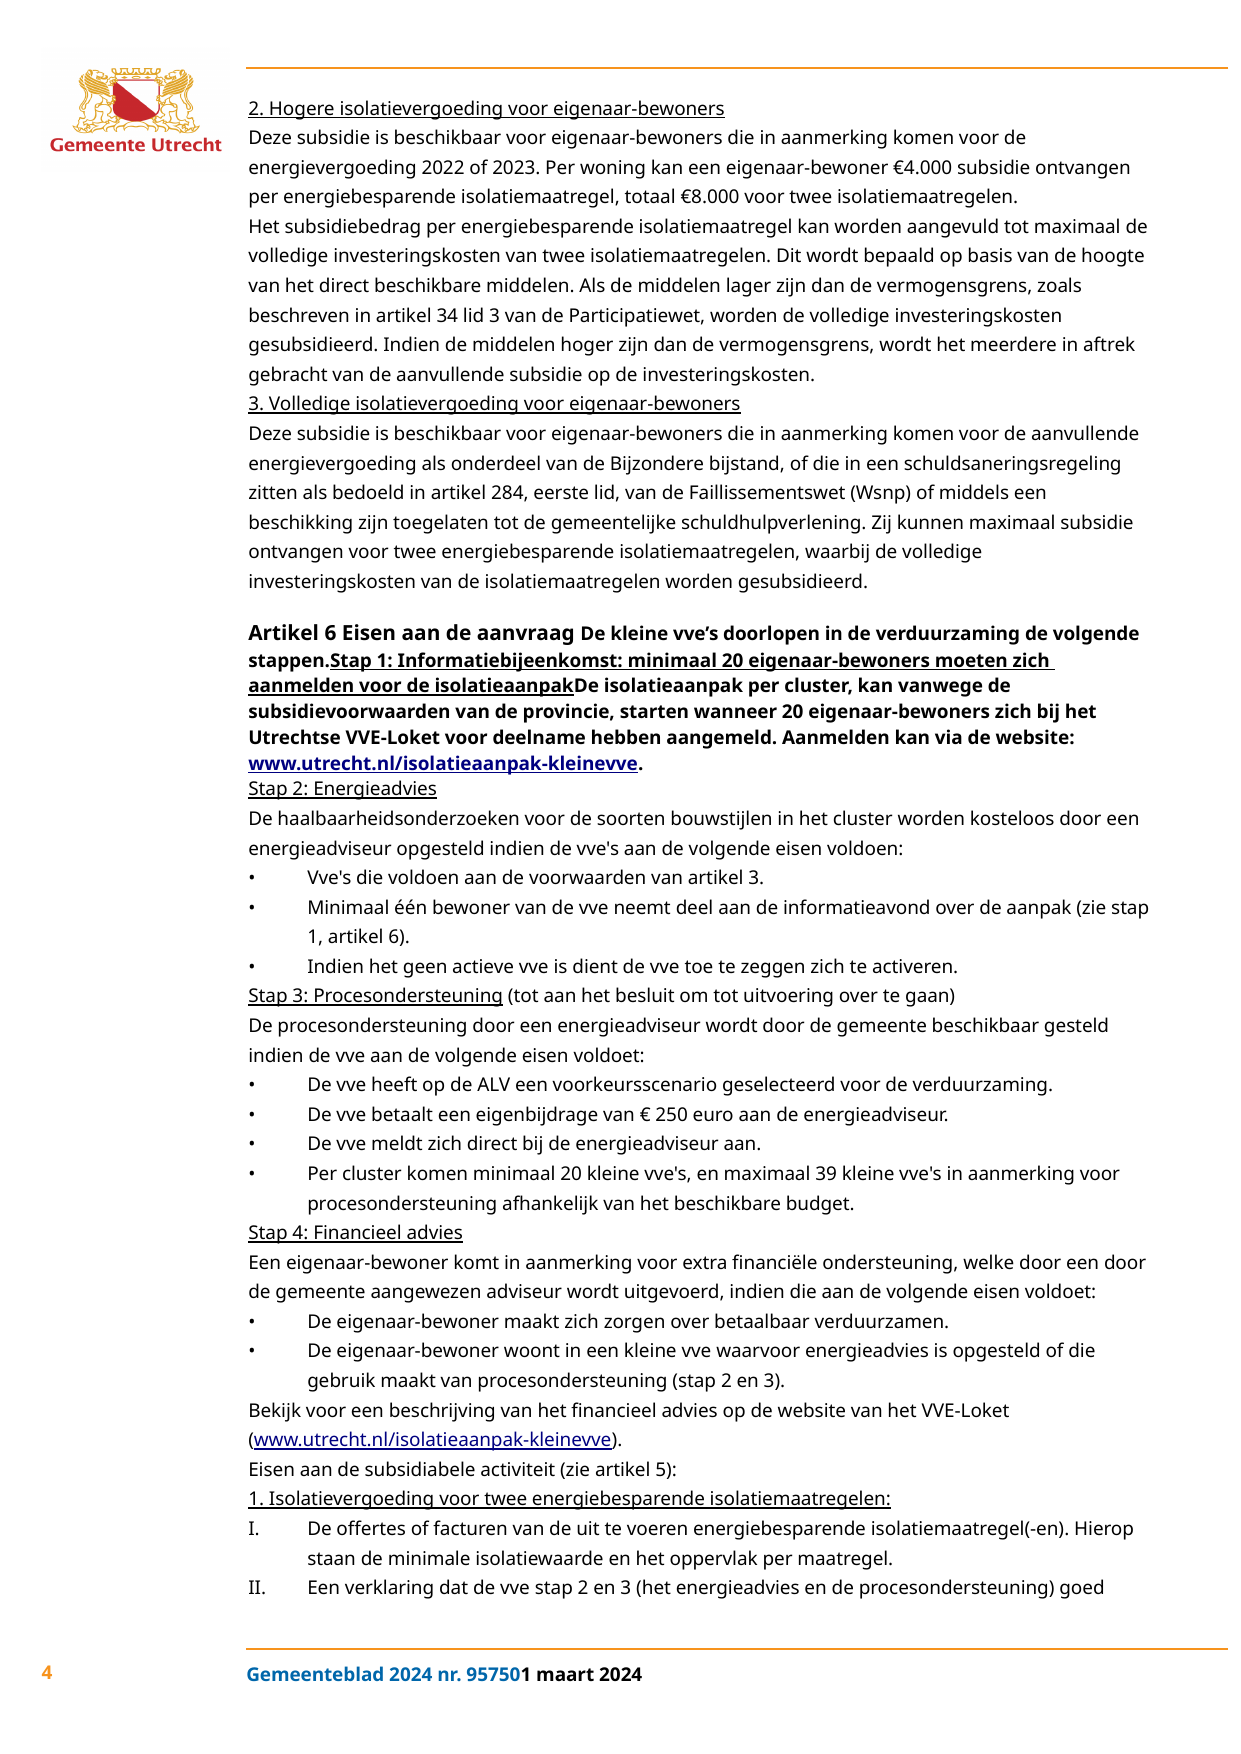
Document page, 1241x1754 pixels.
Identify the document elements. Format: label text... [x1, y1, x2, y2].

text Stap 3: Procesondersteuning (tot aan het besluit om tot uitvoering over te gaan) [248, 983, 1152, 1008]
text Een eigenaar-bewoner komt in aanmerking voor extra financiële ondersteuning, welke door een door de gemeente aangewezen adviseur wordt uitgevoerd, indien die aan de volgende eisen voldoet: [248, 1249, 1152, 1304]
list De vve betaalt een eigenbijdrage van € 250 euro aan de energieadviseur. [248, 1101, 1152, 1127]
text 1. Isolatievergoeding voor twee energiebesparende isolatiemaatregelen: [248, 1486, 1152, 1511]
text 2. Hogere isolatievergoeding voor eigenaar-bewoners [248, 95, 1152, 121]
list Een verklaring dat de vve stap 2 en 3 (het energieadvies en de procesondersteuning) goed [248, 1574, 1152, 1600]
text Deze subsidie is beschikbaar voor eigenaar-bewoners die in aanmerking komen voor de energievergoeding 2022 of 2023. Per woning kan een eigenaar-bewoner €4.000 subsidie ontvangen per energiebesparende isolatiemaatregel, totaal €8.000 voor twee isolatiemaatregelen. [248, 124, 1152, 209]
list Vve's die voldoen aan de voorwaarden van artikel 3. [248, 864, 1152, 890]
text 3. Volledige isolatievergoeding voor eigenaar-bewoners [248, 391, 1152, 416]
text Eisen aan de subsidiabele activiteit (zie artikel 5): [248, 1456, 1152, 1482]
text Het subsidiebedrag per energiebesparende isolatiemaatregel kan worden aangevuld tot maximaal de volledige investeringskosten van twee isolatiemaatregelen. Dit wordt bepaald op basis van de hoogte van het direct beschikbare middelen. Als de middelen lager zijn dan de vermogensgrens, zoals beschreven in artikel 34 lid 3 van de Participatiewet, worden de volledige investeringskosten gesubsidieerd. Indien de middelen hoger zijn dan de vermogensgrens, wordt het meerdere in aftrek gebracht van de aanvullende subsidie op de investeringskosten. [248, 213, 1152, 387]
text Bekijk voor een beschrijving van het financieel advies op de website van het VVE-Loket (www.utrecht.nl/isolatieaanpak-kleinevve). [248, 1397, 1152, 1452]
list De eigenaar-bewoner maakt zich zorgen over betaalbaar verduurzamen. [248, 1308, 1152, 1334]
list De eigenaar-bewoner woont in een kleine vve waarvoor energieadvies is opgesteld of die gebruik maakt van procesondersteuning (stap 2 en 3). [248, 1338, 1152, 1393]
text De procesondersteuning door een energieadviseur wordt door de gemeente beschikbaar gesteld indien de vve aan de volgende eisen voldoet: [248, 1012, 1152, 1068]
text Artikel 6 Eisen aan de aanvraag De kleine vve’s doorlopen in de verduurzaming de volgende stappen.Stap 1: Informatiebijeenkomst: minimaal 20 eigenaar-bewoners moeten zich aanmelden voor de isolatieaanpakDe isolatieaanpak per cluster, kan vanwege de subsidievoorwaarden van de provincie, starten wanneer 20 eigenaar-bewoners zich bij het Utrechtse VVE-Loket voor deelname hebben aangemeld. Aanmelden kan via de website: www.utrecht.nl/isolatieaanpak-kleinevve. [248, 618, 1152, 776]
text De haalbaarheidsonderzoeken voor de soorten bouwstijlen in het cluster worden kosteloos door een energieadviseur opgesteld indien de vve's aan de volgende eisen voldoen: [248, 805, 1152, 861]
list Per cluster komen minimaal 20 kleine vve's, en maximaal 39 kleine vve's in aanmerking voor procesondersteuning afhankelijk van het beschikbare budget. [248, 1160, 1152, 1216]
list Indien het geen actieve vve is dient de vve toe te zeggen zich te activeren. [248, 953, 1152, 979]
picture [41, 47, 231, 172]
text Deze subsidie is beschikbaar voor eigenaar-bewoners die in aanmerking komen voor de aanvullende energievergoeding als onderdeel van de Bijzondere bijstand, of die in een schuldsaneringsregeling zitten als bedoeld in artikel 284, eerste lid, van de Faillissementswet (Wsnp) of middels een beschikking zijn toegelaten tot de gemeentelijke schuldhulpverlening. Zij kunnen maximaal subsidie ontvangen voor twee energiebesparende isolatiemaatregelen, waarbij de volledige investeringskosten van de isolatiemaatregelen worden gesubsidieerd. [248, 420, 1152, 594]
list De vve heeft op de ALV een voorkeursscenario geselecteerd voor de verduurzaming. [248, 1071, 1152, 1097]
text Stap 4: Financieel advies [248, 1219, 1152, 1245]
list De offertes of facturen van de uit te voeren energiebesparende isolatiemaatregel(-en). Hierop staan de minimale isolatiewaarde en het oppervlak per maatregel. [248, 1515, 1152, 1571]
list De vve meldt zich direct bij de energieadviseur aan. [248, 1131, 1152, 1156]
text Stap 2: Energieadvies [248, 776, 1152, 801]
list Minimaal één bewoner van de vve neemt deel aan de informatieavond over de aanpak (zie stap 1, artikel 6). [248, 894, 1152, 949]
